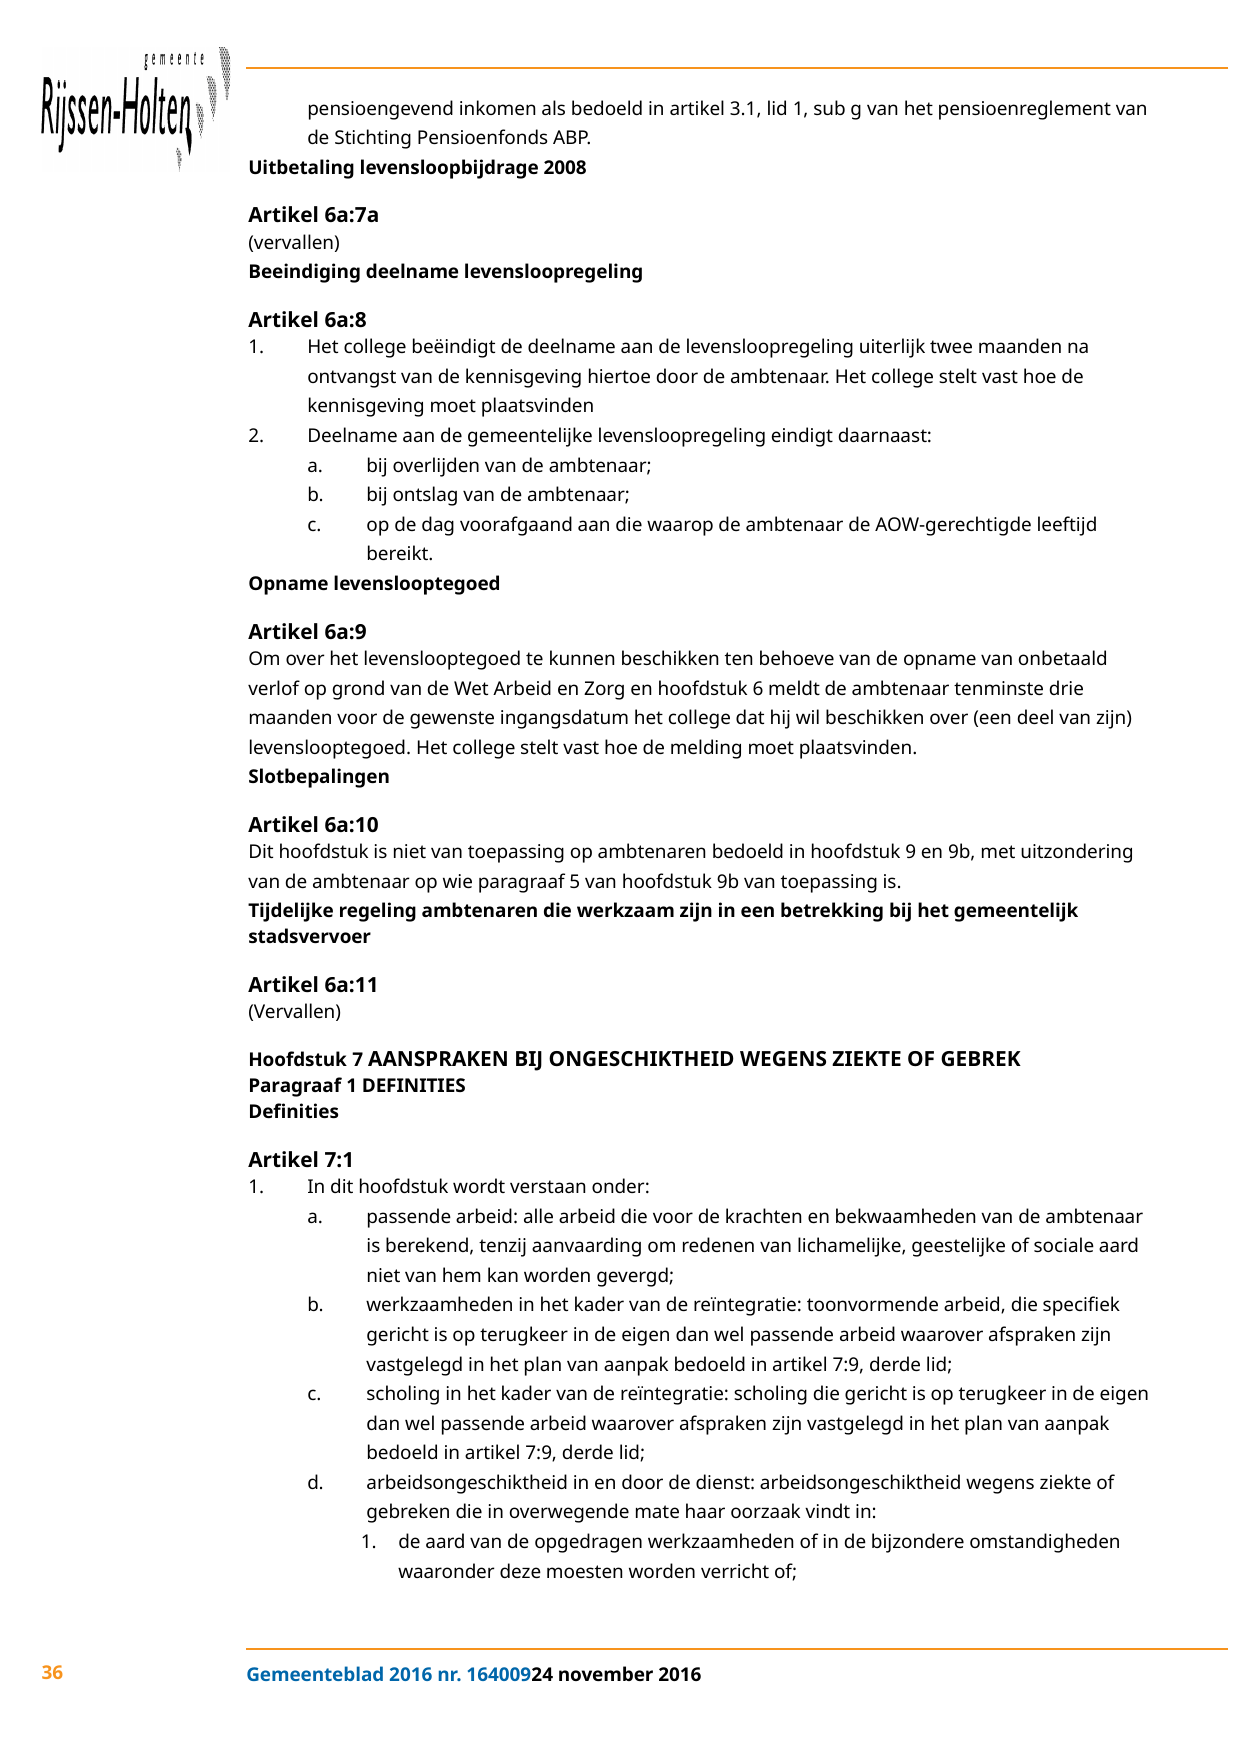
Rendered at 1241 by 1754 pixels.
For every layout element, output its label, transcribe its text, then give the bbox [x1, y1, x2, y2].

list bij overlijden van de ambtenaar; [307, 452, 1152, 478]
text Slotbepalingen [248, 763, 1152, 789]
text (Vervallen) [248, 998, 1152, 1024]
text Artikel 6a:8 [248, 305, 1152, 333]
text Om over het levenslooptegoed te kunnen beschikken ten behoeve van de opname van onbetaald verlof op grond van de Wet Arbeid en Zorg en hoofdstuk 6 meldt de ambtenaar tenminste drie maanden voor de gewenste ingangsdatum het college dat hij wil beschikken over (een deel van zijn) levenslooptegoed. Het college stelt vast hoe de melding moet plaatsvinden. [248, 645, 1152, 760]
picture [41, 47, 231, 172]
text Artikel 6a:7a [248, 201, 1152, 229]
list Deelname aan de gemeentelijke levensloopregeling eindigt daarnaast: [248, 422, 1152, 448]
text Dit hoofdstuk is niet van toepassing op ambtenaren bedoeld in hoofdstuk 9 en 9b, met uitzondering van de ambtenaar op wie paragraaf 5 van hoofdstuk 9b van toepassing is. [248, 838, 1152, 894]
list Het college beëindigt de deelname aan de levensloopregeling uiterlijk twee maanden na ontvangst van de kennisgeving hiertoe door de ambtenaar. Het college stelt vast hoe de kennisgeving moet plaatsvinden [248, 333, 1152, 418]
text Uitbetaling levensloopbijdrage 2008 [248, 154, 1152, 180]
list op de dag voorafgaand aan die waarop de ambtenaar de AOW-gerechtigde leeftijd bereikt. [307, 511, 1152, 566]
text Beeindiging deelname levensloopregeling [248, 258, 1152, 284]
list pensioengevend inkomen als bedoeld in artikel 3.1, lid 1, sub g van het pensioenreglement van de Stichting Pensioenfonds ABP. [248, 95, 1152, 150]
list arbeidsongeschiktheid in en door de dienst: arbeidsongeschiktheid wegens ziekte of gebreken die in overwegende mate haar oorzaak vindt in: [307, 1469, 1152, 1524]
text Artikel 6a:10 [248, 810, 1152, 838]
text Artikel 6a:9 [248, 617, 1152, 645]
text Artikel 7:1 [248, 1145, 1152, 1173]
text (vervallen) [248, 229, 1152, 255]
list werkzaamheden in het kader van de reïntegratie: toonvormende arbeid, die specifiek gericht is op terugkeer in de eigen dan wel passende arbeid waarover afspraken zijn vastgelegd in het plan van aanpak bedoeld in artikel 7:9, derde lid; [307, 1292, 1152, 1376]
text Tijdelijke regeling ambtenaren die werkzaam zijn in een betrekking bij het gemeentelijk stadsvervoer [248, 898, 1152, 949]
list bij ontslag van de ambtenaar; [307, 481, 1152, 507]
text Opname levenslooptegoed [248, 570, 1152, 596]
list de aard van de opgedragen werkzaamheden of in de bijzondere omstandigheden waaronder deze moesten worden verricht of; [361, 1528, 1152, 1583]
text Definities [248, 1098, 1152, 1124]
list passende arbeid: alle arbeid die voor de krachten en bekwaamheden van de ambtenaar is berekend, tenzij aanvaarding om redenen van lichamelijke, geestelijke of sociale aard niet van hem kan worden gevergd; [307, 1203, 1152, 1288]
text Artikel 6a:11 [248, 970, 1152, 998]
list In dit hoofdstuk wordt verstaan onder: [248, 1173, 1152, 1199]
text Hoofdstuk 7 AANSPRAKEN BIJ ONGESCHIKTHEID WEGENS ZIEKTE OF GEBREK [248, 1044, 1152, 1072]
text Paragraaf 1 DEFINITIES [248, 1072, 1152, 1098]
list scholing in het kader van de reïntegratie: scholing die gericht is op terugkeer in de eigen dan wel passende arbeid waarover afspraken zijn vastgelegd in het plan van aanpak bedoeld in artikel 7:9, derde lid; [307, 1380, 1152, 1465]
